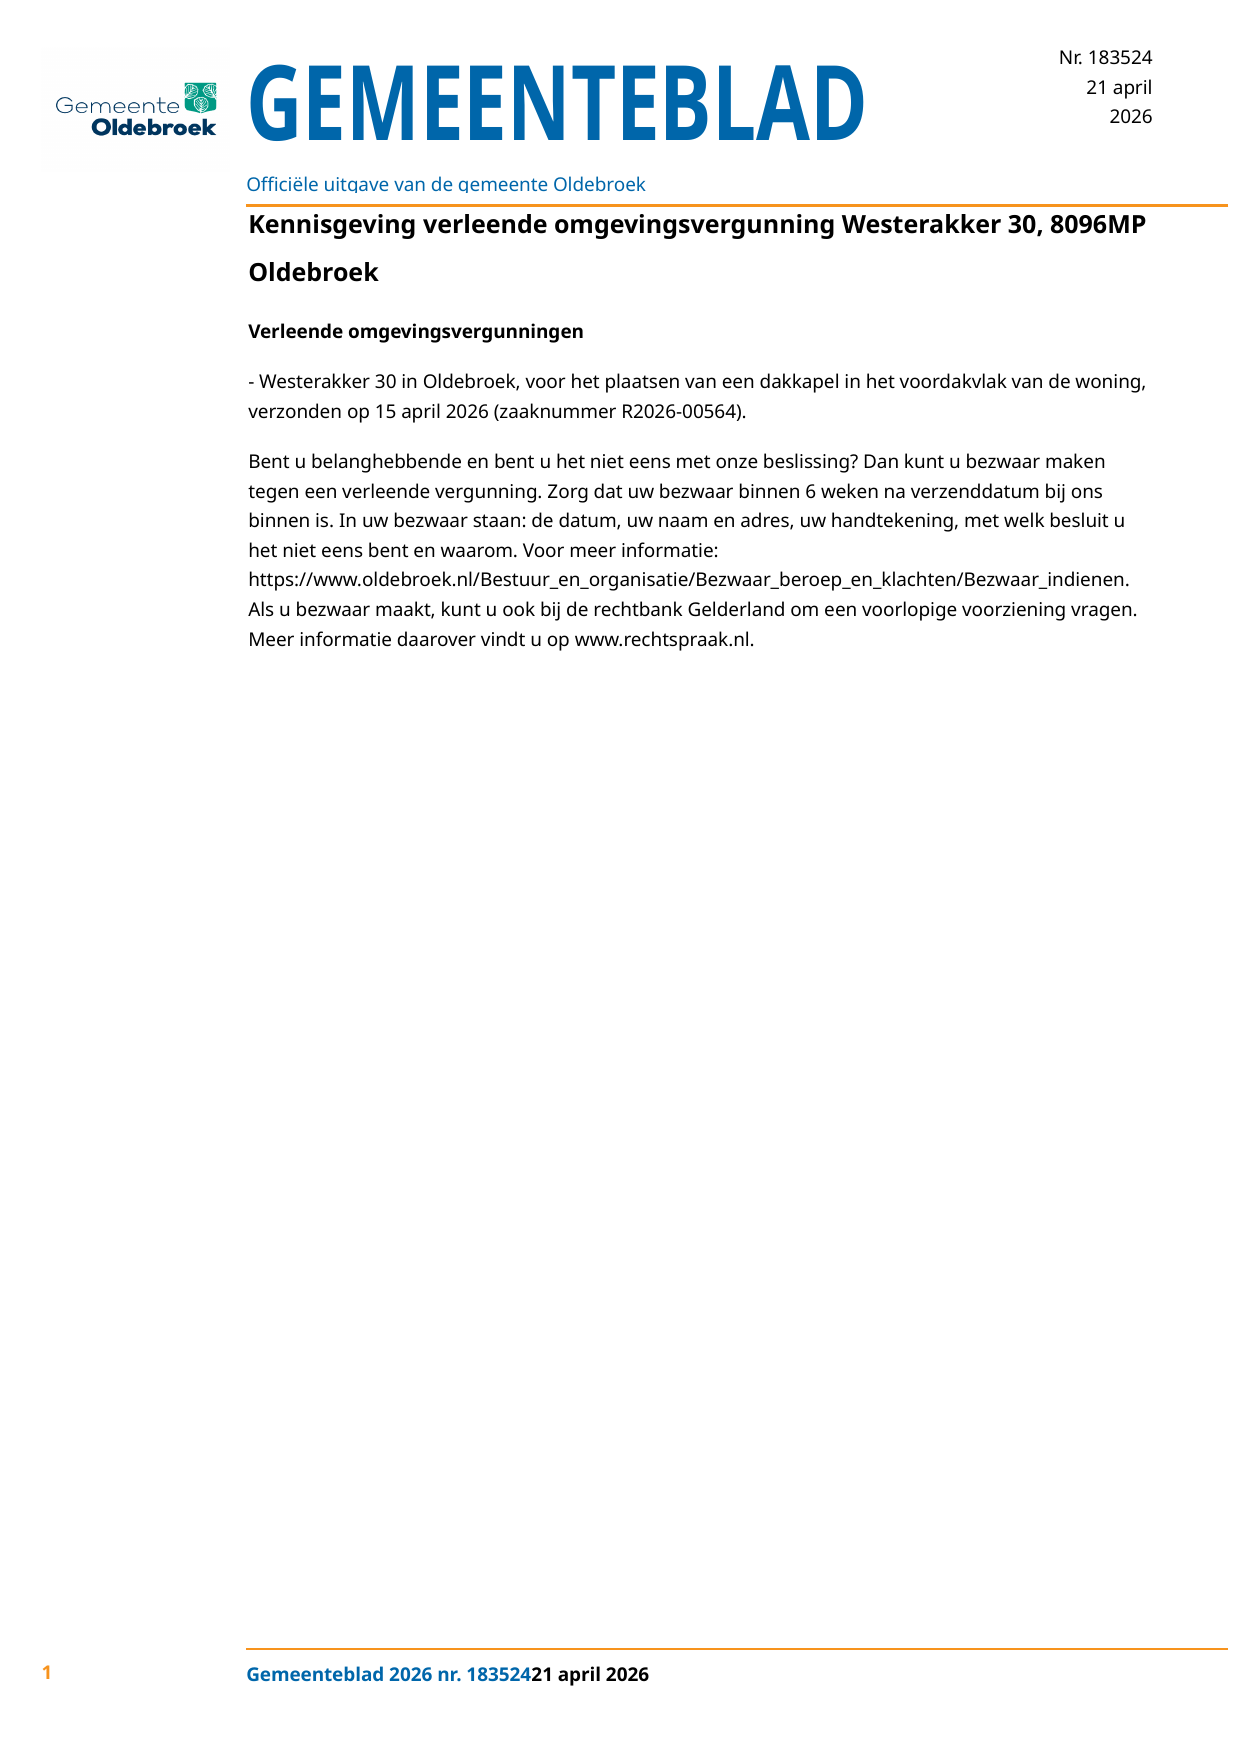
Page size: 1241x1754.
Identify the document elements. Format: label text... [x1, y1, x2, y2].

text Bent u belanghebbende en bent u het niet eens met onze beslissing? Dan kunt u bezwaar maken tegen een verleende vergunning. Zorg dat uw bezwaar binnen 6 weken na verzenddatum bij ons binnen is. In uw bezwaar staan: de datum, uw naam en adres, uw handtekening, met welk besluit u het niet eens bent en waarom. Voor meer informatie: https://www.oldebroek.nl/Bestuur_en_organisatie/Bezwaar_beroep_en_klachten/Bezwaar_indienen. Als u bezwaar maakt, kunt u ook bij de rechtbank Gelderland om een voorlopige voorziening vragen. Meer informatie daarover vindt u op www.rechtspraak.nl. [248, 448, 1152, 652]
text - Westerakker 30 in Oldebroek, voor het plaatsen van een dakkapel in het voordakvlak van de woning, verzonden op 15 april 2026 (zaaknummer R2026-00564). [248, 368, 1152, 424]
picture [41, 47, 231, 172]
text Verleende omgevingsvergunningen [248, 318, 1152, 344]
text Kennisgeving verleende omgevingsvergunning Westerakker 30, 8096MP Oldebroek [248, 207, 1152, 288]
